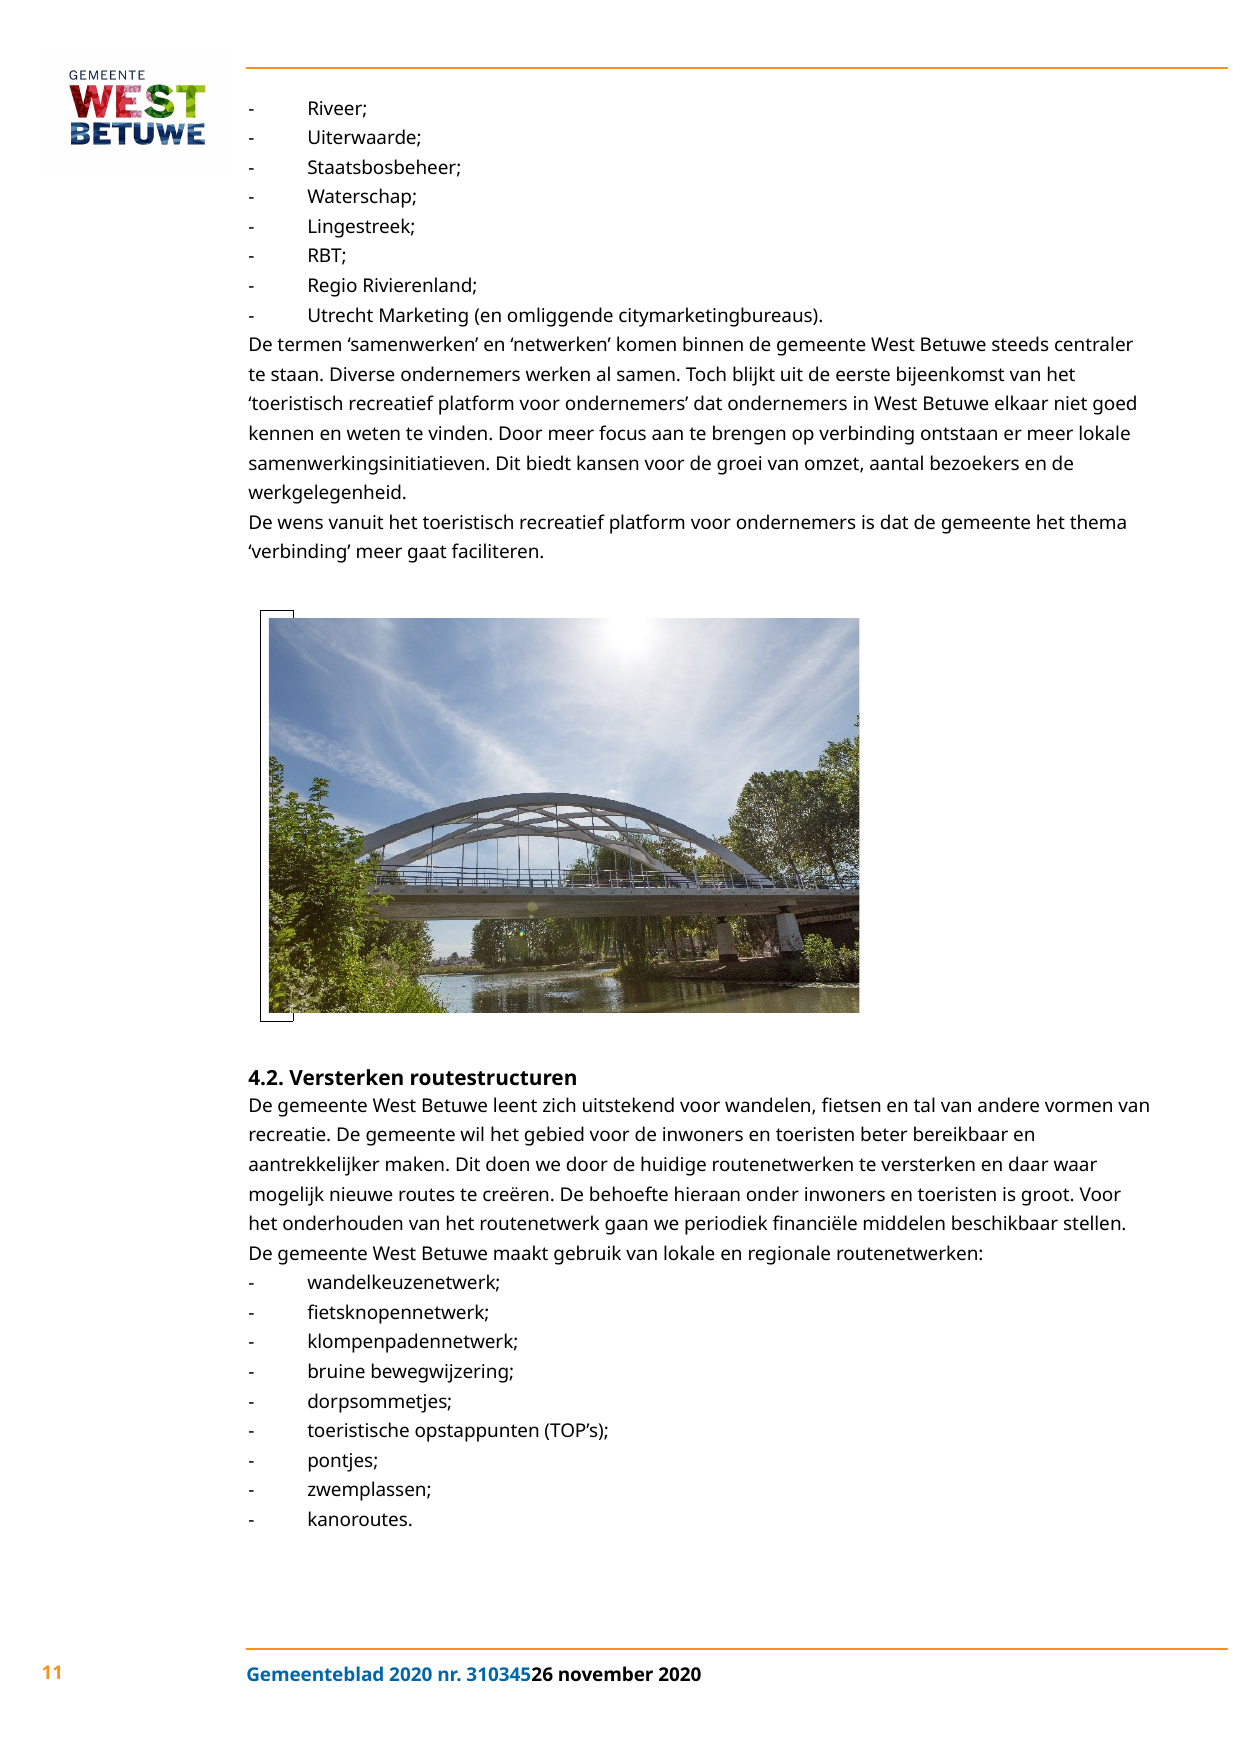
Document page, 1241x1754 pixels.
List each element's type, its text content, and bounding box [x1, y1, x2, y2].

list klompenpadennetwerk; [248, 1329, 1152, 1354]
list Riveer; [248, 95, 1152, 121]
list toeristische opstappunten (TOP’s); [248, 1417, 1152, 1443]
text De gemeente West Betuwe maakt gebruik van lokale en regionale routenetwerken: [248, 1240, 1152, 1266]
list Waterschap; [248, 183, 1152, 209]
list Lingestreek; [248, 213, 1152, 239]
list Utrecht Marketing (en omliggende citymarketingbureaus). [248, 302, 1152, 328]
list dorpsommetjes; [248, 1388, 1152, 1413]
list RBT; [248, 243, 1152, 268]
list fietsknopennetwerk; [248, 1299, 1152, 1325]
text De wens vanuit het toeristisch recreatief platform voor ondernemers is dat de gemeente het thema ‘verbinding’ meer gaat faciliteren. [248, 509, 1152, 564]
list Uiterwaarde; [248, 124, 1152, 150]
list Staatsbosbeheer; [248, 154, 1152, 180]
text 4.2. Versterken routestructuren [248, 1063, 1152, 1092]
list bruine bewegwijzering; [248, 1358, 1152, 1384]
list pontjes; [248, 1447, 1152, 1473]
list zwemplassen; [248, 1477, 1152, 1502]
list Regio Rivierenland; [248, 272, 1152, 298]
text De gemeente West Betuwe leent zich uitstekend voor wandelen, fietsen en tal van andere vormen van recreatie. De gemeente wil het gebied voor de inwoners en toeristen beter bereikbaar en aantrekkelijker maken. Dit doen we door de huidige routenetwerken te versterken en daar waar mogelijk nieuwe routes te creëren. De behoefte hieraan onder inwoners en toeristen is groot. Voor het onderhouden van het routenetwerk gaan we periodiek financiële middelen beschikbaar stellen. [248, 1092, 1152, 1236]
picture [268, 618, 860, 1013]
text De termen ‘samenwerken’ en ‘netwerken’ komen binnen de gemeente West Betuwe steeds centraler te staan. Diverse ondernemers werken al samen. Toch blijkt uit de eerste bijeenkomst van het ‘toeristisch recreatief platform voor ondernemers’ dat ondernemers in West Betuwe elkaar niet goed kennen en weten te vinden. Door meer focus aan te brengen op verbinding ontstaan er meer lokale samenwerkingsinitiatieven. Dit biedt kansen voor de groei van omzet, aantal bezoekers en de werkgelegenheid. [248, 331, 1152, 505]
picture [41, 47, 231, 172]
list wandelkeuzenetwerk; [248, 1269, 1152, 1295]
list kanoroutes. [248, 1506, 1152, 1532]
